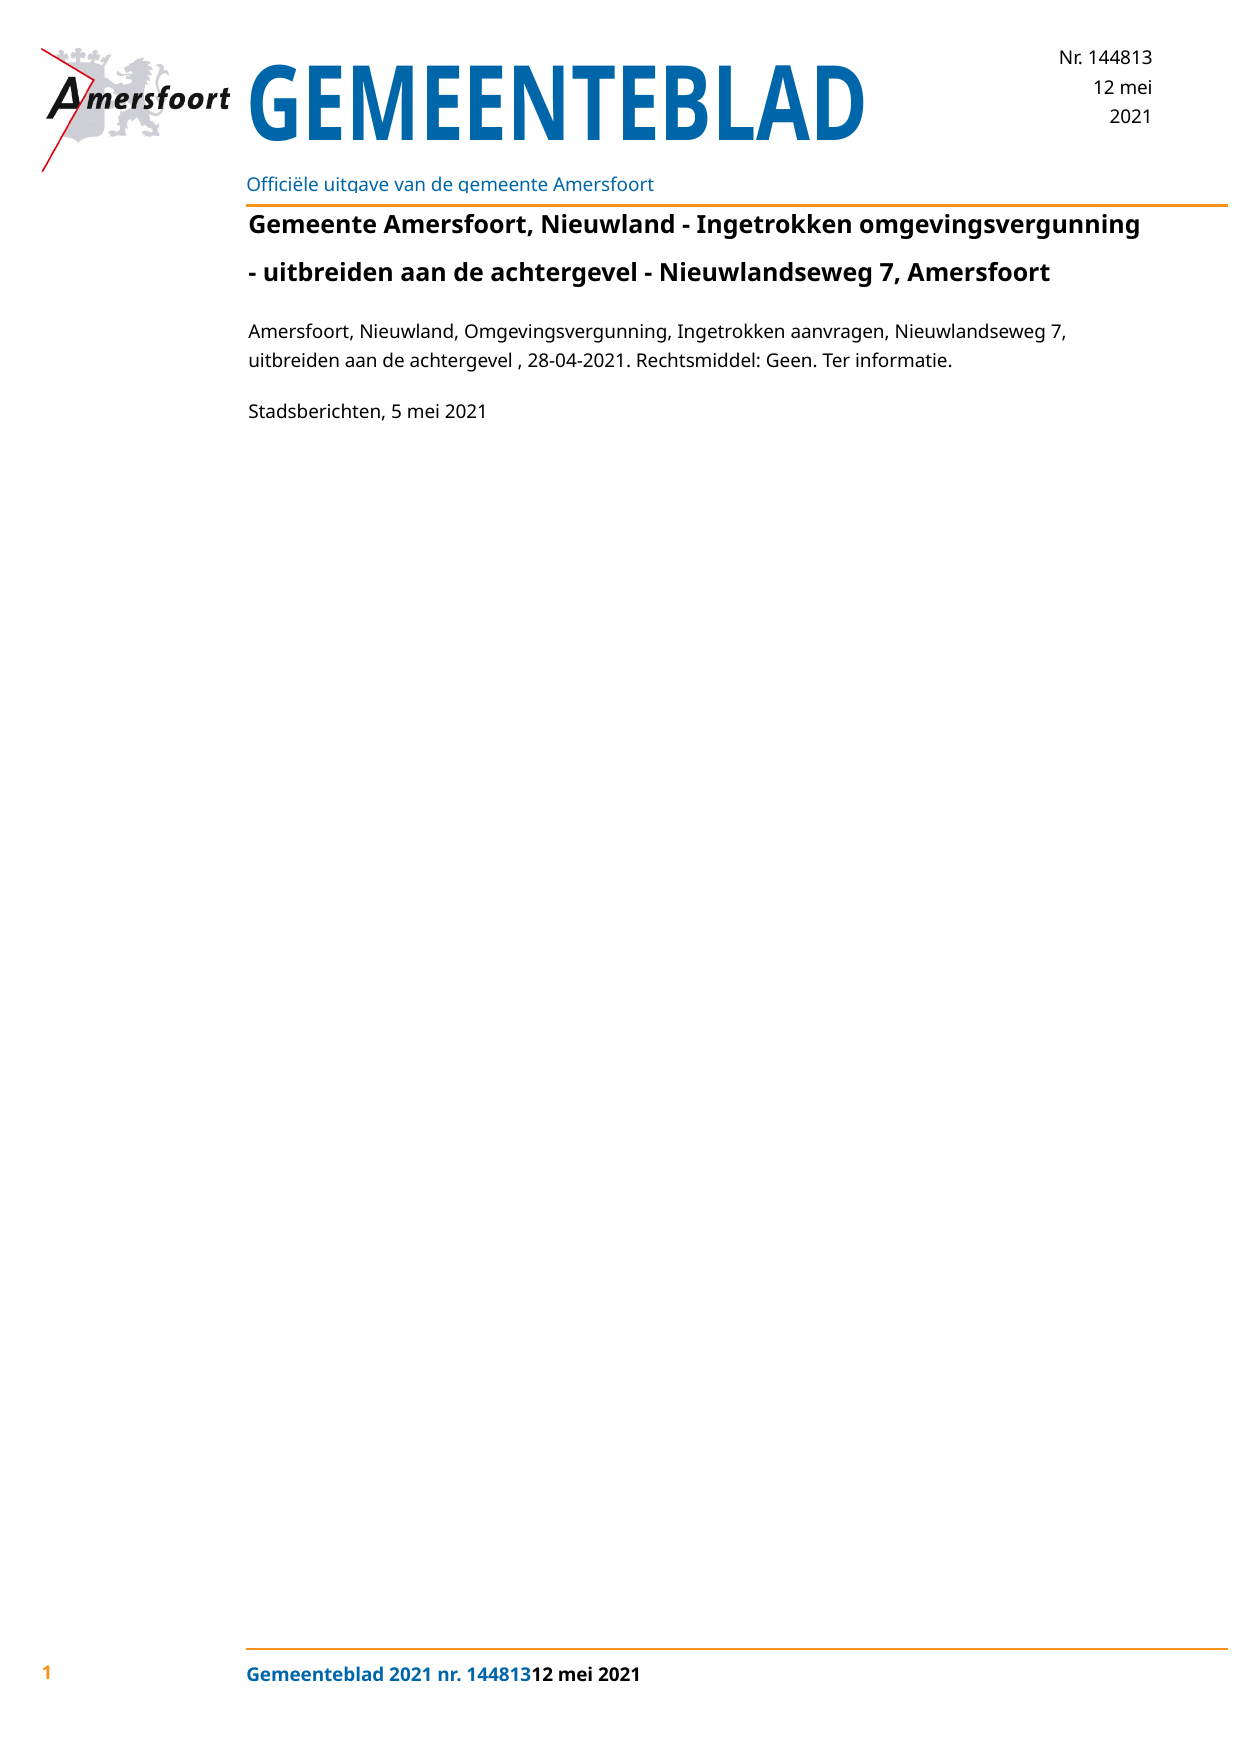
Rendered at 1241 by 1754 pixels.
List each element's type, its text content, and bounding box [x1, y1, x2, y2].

text Amersfoort, Nieuwland, Omgevingsvergunning, Ingetrokken aanvragen, Nieuwlandseweg 7, uitbreiden aan de achtergevel , 28-04-2021. Rechtsmiddel: Geen. Ter informatie. [248, 318, 1152, 373]
text Stadsberichten, 5 mei 2021 [248, 398, 1152, 424]
picture [41, 47, 231, 172]
text Gemeente Amersfoort, Nieuwland - Ingetrokken omgevingsvergunning - uitbreiden aan de achtergevel - Nieuwlandseweg 7, Amersfoort [248, 207, 1152, 288]
